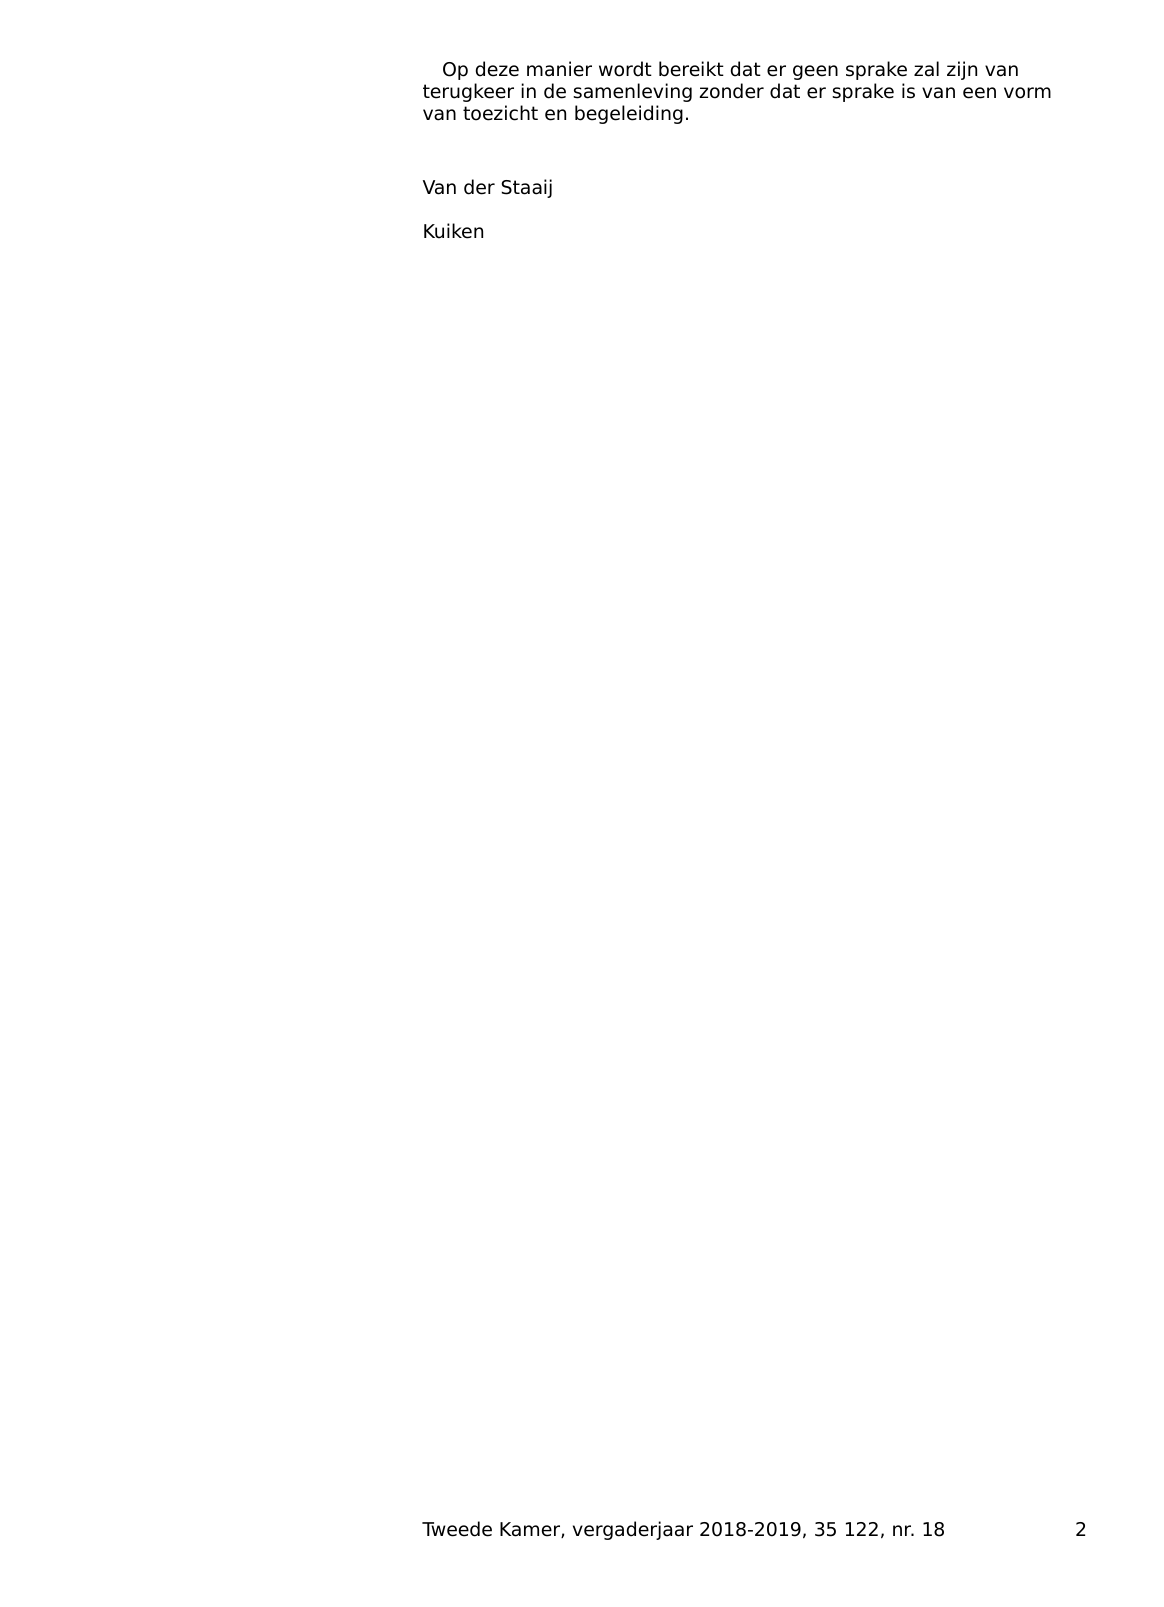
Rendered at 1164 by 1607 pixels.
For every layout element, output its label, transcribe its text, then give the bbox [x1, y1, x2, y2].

text Op deze manier wordt bereikt dat er geen sprake zal zijn van terugkeer in de samenleving zonder dat er sprake is van een vorm van toezicht en begeleiding. [422, 59, 1087, 125]
text Van der Staaij Kuiken [422, 155, 1087, 243]
